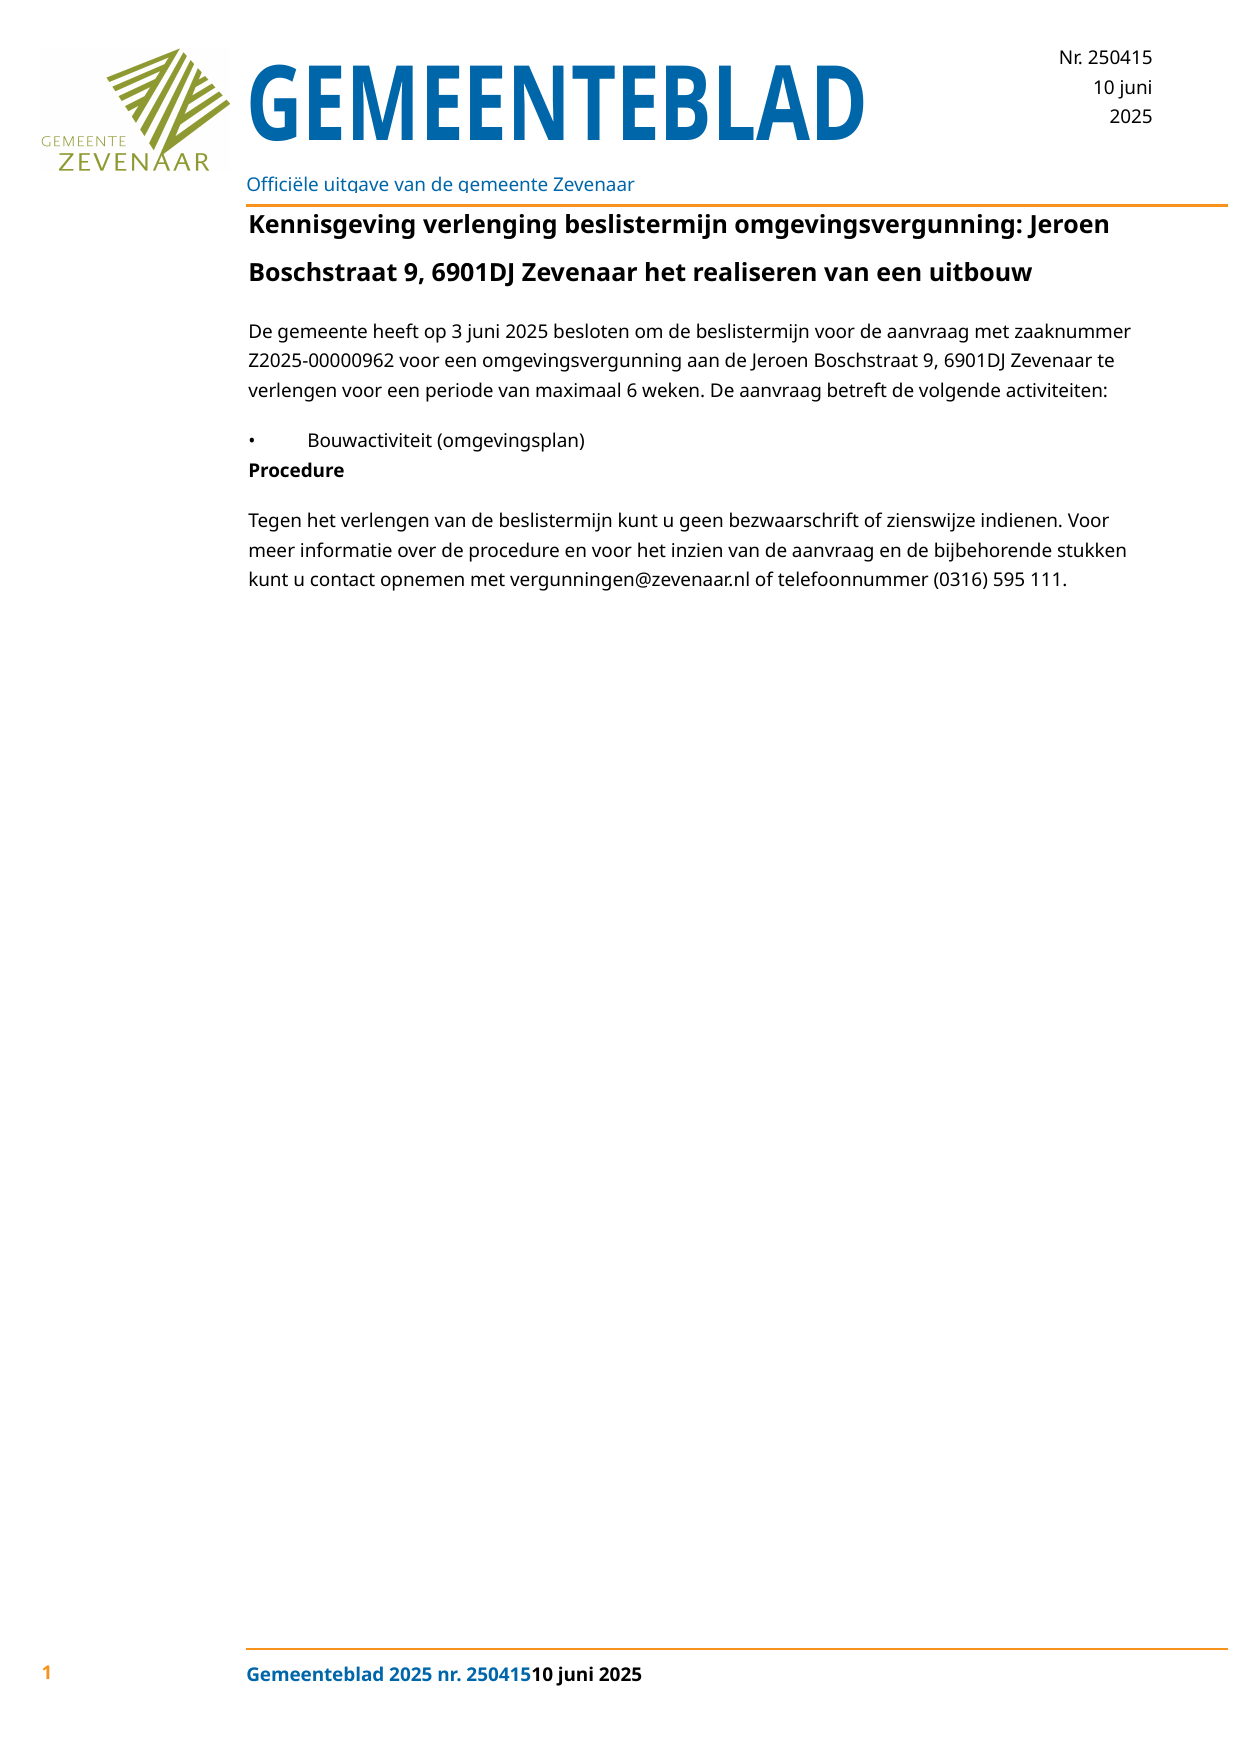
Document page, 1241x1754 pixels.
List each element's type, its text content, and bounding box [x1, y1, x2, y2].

list Bouwactiviteit (omgevingsplan) [248, 427, 1152, 453]
picture [41, 47, 231, 172]
text Kennisgeving verlenging beslistermijn omgevingsvergunning: Jeroen Boschstraat 9, 6901DJ Zevenaar het realiseren van een uitbouw [248, 207, 1152, 288]
text Tegen het verlengen van de beslistermijn kunt u geen bezwaarschrift of zienswijze indienen. Voor meer informatie over de procedure en voor het inzien van de aanvraag en de bijbehorende stukken kunt u contact opnemen met vergunningen@zevenaar.nl of telefoonnummer (0316) 595 111. [248, 507, 1152, 592]
text Procedure [248, 457, 1152, 483]
text De gemeente heeft op 3 juni 2025 besloten om de beslistermijn voor de aanvraag met zaaknummer Z2025-00000962 voor een omgevingsvergunning aan de Jeroen Boschstraat 9, 6901DJ Zevenaar te verlengen voor een periode van maximaal 6 weken. De aanvraag betreft de volgende activiteiten: [248, 318, 1152, 403]
